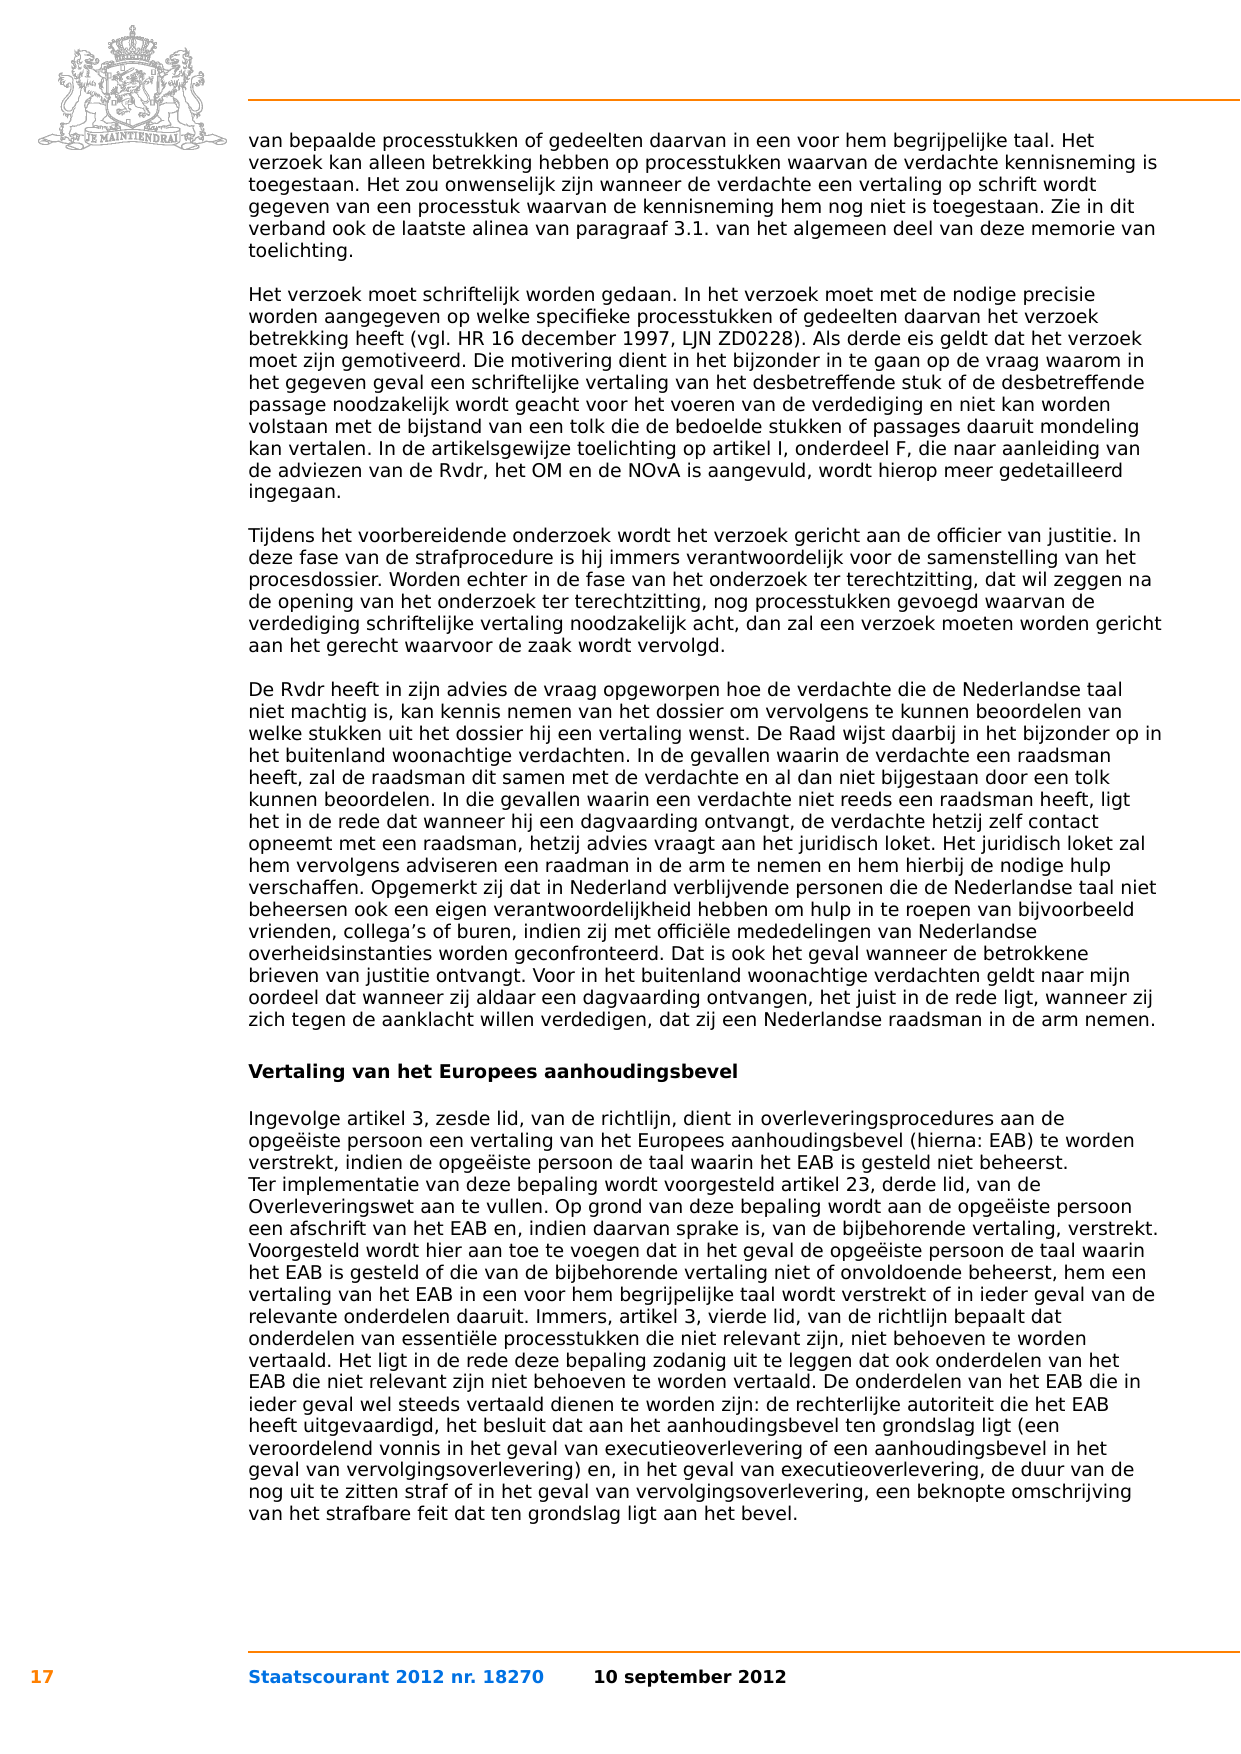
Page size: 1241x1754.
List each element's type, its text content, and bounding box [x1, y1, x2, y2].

text Tijdens het voorbereidende onderzoek wordt het verzoek gericht aan de officier van justitie. In deze fase van de strafprocedure is hij immers verantwoordelijk voor de samenstelling van het procesdossier. Worden echter in de fase van het onderzoek ter terechtzitting, dat wil zeggen na de opening van het onderzoek ter terechtzitting, nog processtukken gevoegd waarvan de verdediging schriftelijke vertaling noodzakelijk acht, dan zal een verzoek moeten worden gericht aan het gerecht waarvoor de zaak wordt vervolgd. [248, 525, 1163, 657]
text Ter implementatie van deze bepaling wordt voorgesteld artikel 23, derde lid, van de Overleveringswet aan te vullen. Op grond van deze bepaling wordt aan de opgeëiste persoon een afschrift van het EAB en, indien daarvan sprake is, van de bijbehorende vertaling, verstrekt. Voorgesteld wordt hier aan toe te voegen dat in het geval de opgeëiste persoon de taal waarin het EAB is gesteld of die van de bijbehorende vertaling niet of onvoldoende beheerst, hem een vertaling van het EAB in een voor hem begrijpelijke taal wordt verstrekt of in ieder geval van de relevante onderdelen daaruit. Immers, artikel 3, vierde lid, van de richtlijn bepaalt dat onderdelen van essentiële processtukken die niet relevant zijn, niet behoeven te worden vertaald. Het ligt in de rede deze bepaling zodanig uit te leggen dat ook onderdelen van het EAB die niet relevant zijn niet behoeven te worden vertaald. De onderdelen van het EAB die in ieder geval wel steeds vertaald dienen te worden zijn: de rechterlijke autoriteit die het EAB heeft uitgevaardigd, het besluit dat aan het aanhoudingsbevel ten grondslag ligt (een veroordelend vonnis in het geval van executieoverlevering of een aanhoudingsbevel in het geval van vervolgingsoverlevering) en, in het geval van executieoverlevering, de duur van de nog uit te zitten straf of in het geval van vervolgingsoverlevering, een beknopte omschrijving van het strafbare feit dat ten grondslag ligt aan het bevel. [248, 1174, 1163, 1525]
text De Rvdr heeft in zijn advies de vraag opgeworpen hoe de verdachte die de Nederlandse taal niet machtig is, kan kennis nemen van het dossier om vervolgens te kunnen beoordelen van welke stukken uit het dossier hij een vertaling wenst. De Raad wijst daarbij in het bijzonder op in het buitenland woonachtige verdachten. In de gevallen waarin de verdachte een raadsman heeft, zal de raadsman dit samen met de verdachte en al dan niet bijgestaan door een tolk kunnen beoordelen. In die gevallen waarin een verdachte niet reeds een raadsman heeft, ligt het in de rede dat wanneer hij een dagvaarding ontvangt, de verdachte hetzij zelf contact opneemt met een raadsman, hetzij advies vraagt aan het juridisch loket. Het juridisch loket zal hem vervolgens adviseren een raadman in de arm te nemen en hem hierbij de nodige hulp verschaffen. Opgemerkt zij dat in Nederland verblijvende personen die de Nederlandse taal niet beheersen ook een eigen verantwoordelijkheid hebben om hulp in te roepen van bijvoorbeeld vrienden, collega’s of buren, indien zij met officiële mededelingen van Nederlandse overheidsinstanties worden geconfronteerd. Dat is ook het geval wanneer de betrokkene brieven van justitie ontvangt. Voor in het buitenland woonachtige verdachten geldt naar mijn oordeel dat wanneer zij aldaar een dagvaarding ontvangen, het juist in de rede ligt, wanneer zij zich tegen de aanklacht willen verdedigen, dat zij een Nederlandse raadsman in de arm nemen. [248, 679, 1163, 1031]
subtitle Vertaling van het Europees aanhoudingsbevel [248, 1061, 1163, 1083]
picture [38, 25, 227, 150]
text Ingevolge artikel 3, zesde lid, van de richtlijn, dient in overleveringsprocedures aan de opgeëiste persoon een vertaling van het Europees aanhoudingsbevel (hierna: EAB) te worden verstrekt, indien de opgeëiste persoon de taal waarin het EAB is gesteld niet beheerst. [248, 1108, 1163, 1174]
text Het verzoek moet schriftelijk worden gedaan. In het verzoek moet met de nodige precisie worden aangegeven op welke specifieke processtukken of gedeelten daarvan het verzoek betrekking heeft (vgl. HR 16 december 1997, LJN ZD0228). Als derde eis geldt dat het verzoek moet zijn gemotiveerd. Die motivering dient in het bijzonder in te gaan op de vraag waarom in het gegeven geval een schriftelijke vertaling van het desbetreffende stuk of de desbetreffende passage noodzakelijk wordt geacht voor het voeren van de verdediging en niet kan worden volstaan met de bijstand van een tolk die de bedoelde stukken of passages daaruit mondeling kan vertalen. In de artikelsgewijze toelichting op artikel I, onderdeel F, die naar aanleiding van de adviezen van de Rvdr, het OM en de NOvA is aangevuld, wordt hierop meer gedetailleerd ingegaan. [248, 284, 1163, 503]
text van bepaalde processtukken of gedeelten daarvan in een voor hem begrijpelijke taal. Het verzoek kan alleen betrekking hebben op processtukken waarvan de verdachte kennisneming is toegestaan. Het zou onwenselijk zijn wanneer de verdachte een vertaling op schrift wordt gegeven van een processtuk waarvan de kennisneming hem nog niet is toegestaan. Zie in dit verband ook de laatste alinea van paragraaf 3.1. van het algemeen deel van deze memorie van toelichting. [248, 130, 1163, 262]
